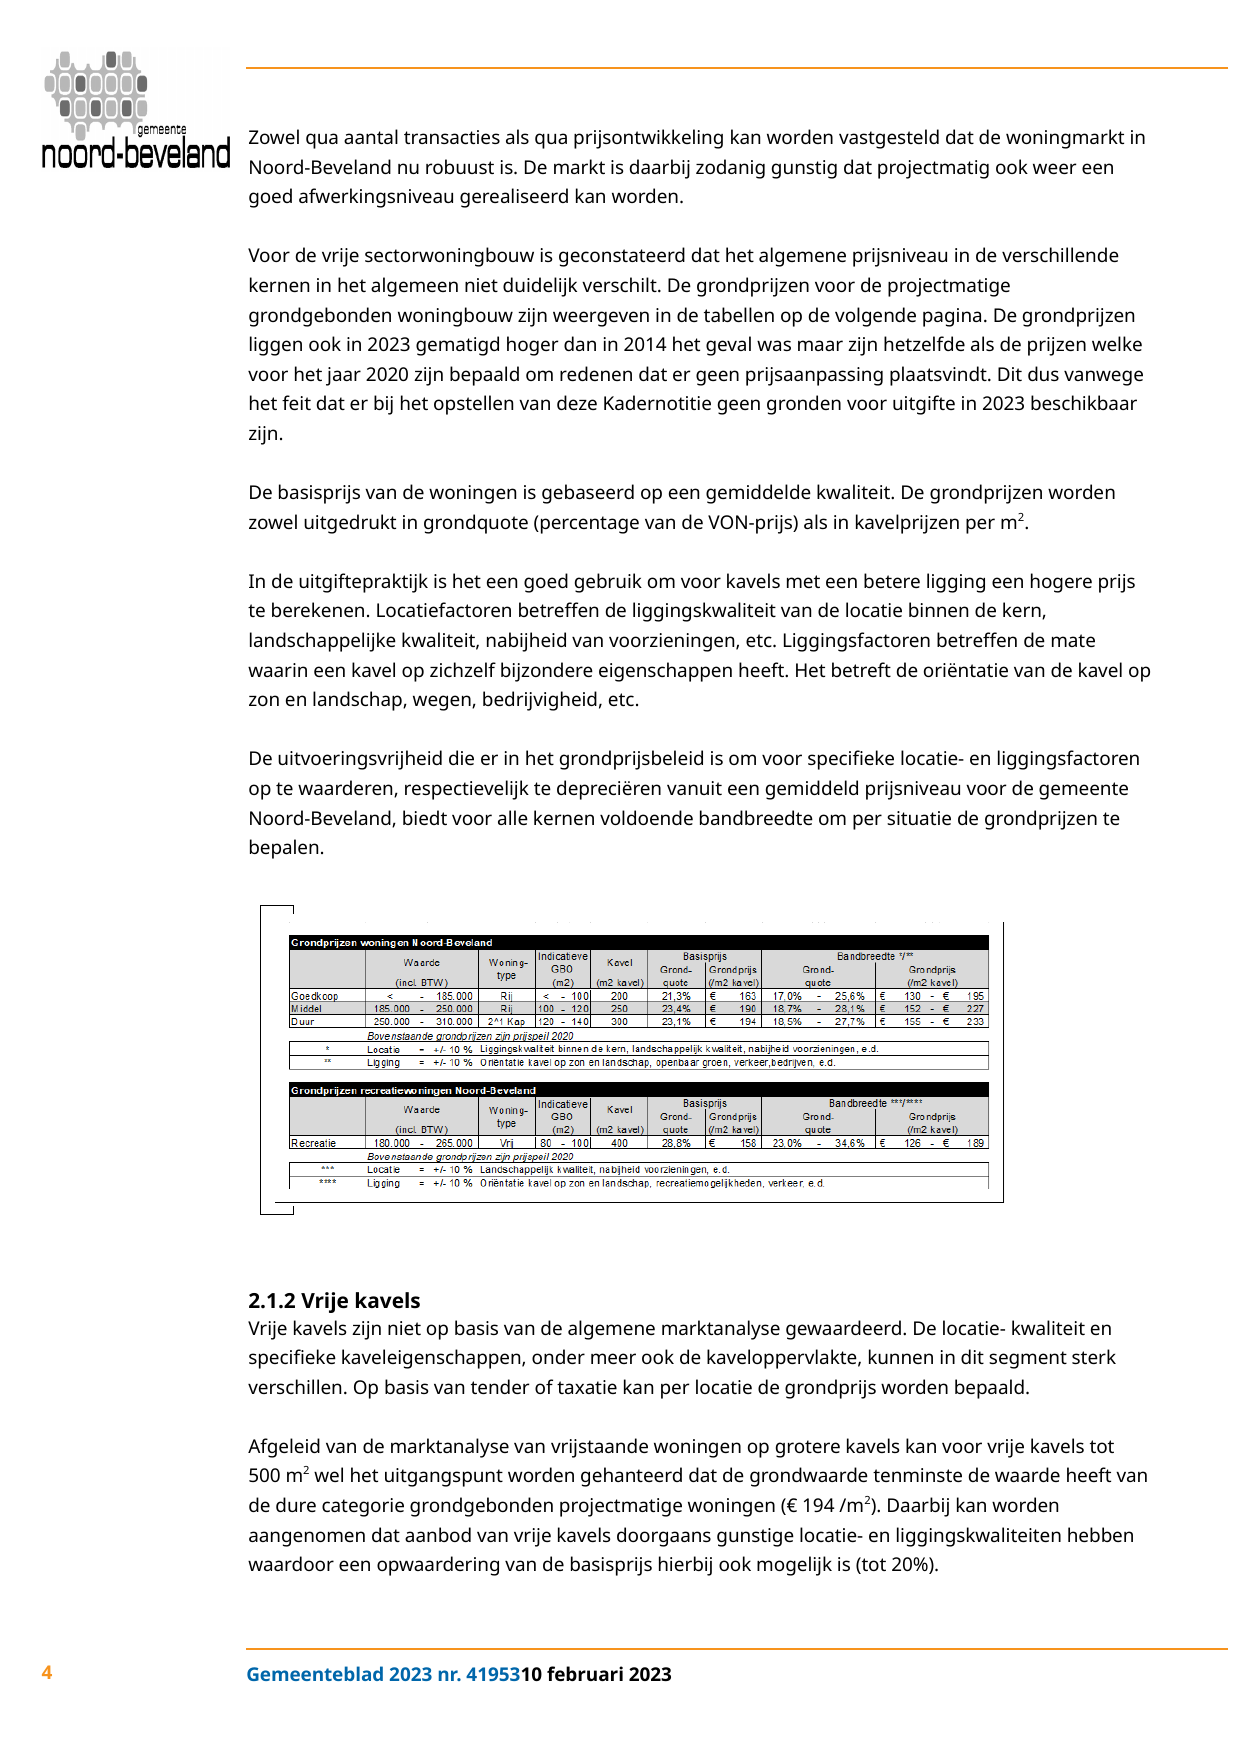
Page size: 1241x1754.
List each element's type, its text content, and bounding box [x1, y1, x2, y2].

text De basisprijs van de woningen is gebaseerd op een gemiddelde kwaliteit. De grondprijzen worden zowel uitgedrukt in grondquote (percentage van de VON-prijs) als in kavelprijzen per m2. [248, 479, 1152, 535]
text De uitvoeringsvrijheid die er in het grondprijsbeleid is om voor specifieke locatie- en liggingsfactoren op te waarderen, respectievelijk te depreciëren vanuit een gemiddeld prijsniveau voor de gemeente Noord-Beveland, biedt voor alle kernen voldoende bandbreedte om per situatie de grondprijzen te bepalen. [248, 746, 1152, 860]
text Afgeleid van de marktanalyse van vrijstaande woningen op grotere kavels kan voor vrije kavels tot 500 m2 wel het uitgangspunt worden gehanteerd dat de grondwaarde tenminste de waarde heeft van de dure categorie grondgebonden projectmatige woningen (€ 194 /m2). Daarbij kan worden aangenomen dat aanbod van vrije kavels doorgaans gunstige locatie- en liggingskwaliteiten hebben waardoor een opwaardering van de basisprijs hierbij ook mogelijk is (tot 20%). [248, 1433, 1152, 1577]
text Voor de vrije sectorwoningbouw is geconstateerd dat het algemene prijsniveau in de verschillende kernen in het algemeen niet duidelijk verschilt. De grondprijzen voor de projectmatige grondgebonden woningbouw zijn weergeven in de tabellen op de volgende pagina. De grondprijzen liggen ook in 2023 gematigd hoger dan in 2014 het geval was maar zijn hetzelfde als de prijzen welke voor het jaar 2020 zijn bepaald om redenen dat er geen prijsaanpassing plaatsvindt. Dit dus vanwege het feit dat er bij het opstellen van deze Kadernotitie geen gronden voor uitgifte in 2023 beschikbaar zijn. [248, 243, 1152, 446]
text Vrije kavels zijn niet op basis van de algemene marktanalyse gewaardeerd. De locatie- kwaliteit en specifieke kaveleigenschappen, onder meer ook de kaveloppervlakte, kunnen in dit segment sterk verschillen. Op basis van tender of taxatie kan per locatie de grondprijs worden bepaald. [248, 1315, 1152, 1399]
text In de uitgiftepraktijk is het een goed gebruik om voor kavels met een betere ligging een hogere prijs te berekenen. Locatiefactoren betreffen de liggingskwaliteit van de locatie binnen de kern, landschappelijke kwaliteit, nabijheid van voorzieningen, etc. Liggingsfactoren betreffen de mate waarin een kavel op zichzelf bijzondere eigenschappen heeft. Het betreft de oriëntatie van de kavel op zon en landschap, wegen, bedrijvigheid, etc. [248, 568, 1152, 712]
picture [268, 914, 1008, 1206]
picture [41, 47, 231, 172]
text Zowel qua aantal transacties als qua prijsontwikkeling kan worden vastgesteld dat de woningmarkt in Noord-Beveland nu robuust is. De markt is daarbij zodanig gunstig dat projectmatig ook weer een goed afwerkingsniveau gerealiseerd kan worden. [248, 124, 1152, 209]
text 2.1.2 Vrije kavels [248, 1286, 1152, 1315]
